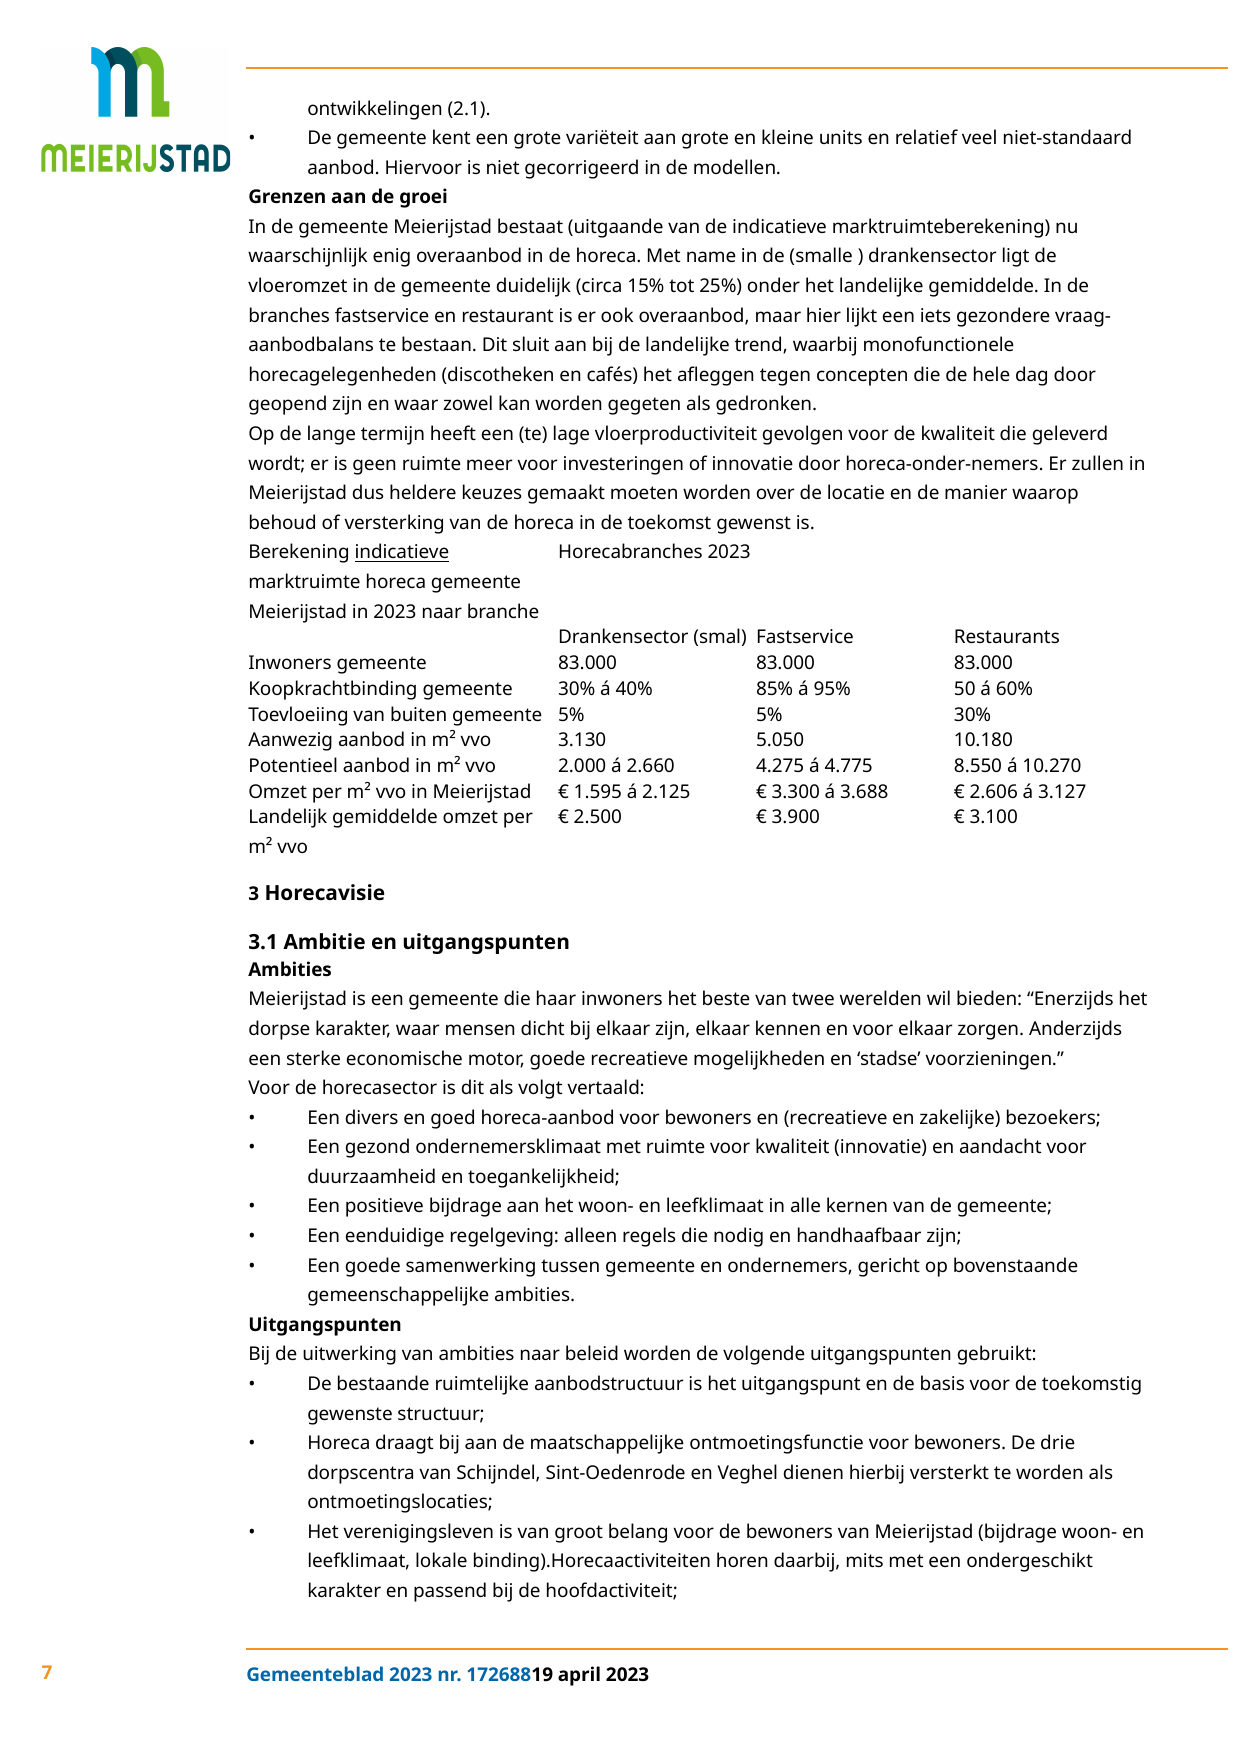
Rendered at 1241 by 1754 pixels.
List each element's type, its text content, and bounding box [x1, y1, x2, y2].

list Een goede samenwerking tussen gemeente en ondernemers, gericht op bovenstaande gemeenschappelijke ambities. [248, 1252, 1152, 1307]
table_cell € 3.100 [954, 804, 1152, 859]
list Een divers en goed horeca-aanbod voor bewoners en (recreatieve en zakelijke) bezoekers; [248, 1104, 1152, 1129]
text Meierijstad is een gemeente die haar inwoners het beste van twee werelden wil bieden: “Enerzijds het dorpse karakter, waar mensen dicht bij elkaar zijn, elkaar kennen en voor elkaar zorgen. Anderzijds een sterke economische motor, goede recreatieve mogelijkheden en ‘stadse’ voorzieningen.” [248, 986, 1152, 1070]
table_cell 10.180 [954, 726, 1152, 752]
table_cell 4.275 á 4.775 [756, 752, 954, 778]
list Horeca draagt bij aan de maatschappelijke ontmoetingsfunctie voor bewoners. De drie dorpscentra van Schijndel, Sint-Oedenrode en Veghel dienen hierbij versterkt te worden als ontmoetingslocaties; [248, 1429, 1152, 1514]
table_cell € 3.300 á 3.688 [756, 778, 954, 804]
table_cell € 2.606 á 3.127 [954, 778, 1152, 804]
table_cell Potentieel aanbod in m² vvo [248, 752, 558, 778]
table_cell 5% [756, 701, 954, 726]
table_cell [248, 624, 558, 649]
text Grenzen aan de groei [248, 183, 1152, 209]
text Op de lange termijn heeft een (te) lage vloerproductiviteit gevolgen voor de kwaliteit die geleverd wordt; er is geen ruimte meer voor investeringen of innovatie door horeca-onder-nemers. Er zullen in Meierijstad dus heldere keuzes gemaakt moeten worden over de locatie en de manier waarop behoud of versterking van de horeca in de toekomst gewenst is. [248, 420, 1152, 535]
table_cell 83.000 [954, 649, 1152, 675]
text 3.1 Ambitie en uitgangspunten [248, 927, 1152, 956]
table_cell 50 á 60% [954, 675, 1152, 701]
list De gemeente kent een grote variëteit aan grote en kleine units en relatief veel niet-standaard aanbod. Hiervoor is niet gecorrigeerd in de modellen. [248, 124, 1152, 180]
table_cell Drankensector (smal) [558, 624, 756, 649]
table_cell 30% á 40% [558, 675, 756, 701]
text Ambities [248, 956, 1152, 982]
list ontwikkelingen (2.1). [248, 95, 1152, 121]
table_cell Koopkrachtbinding gemeente [248, 675, 558, 701]
table_cell Omzet per m² vvo in Meierijstad [248, 778, 558, 804]
table_cell Restaurants [954, 624, 1152, 649]
table_cell 5.050 [756, 726, 954, 752]
text 3 Horecavisie [248, 878, 1152, 907]
table_cell 83.000 [756, 649, 954, 675]
table_header Horecabranches 2023 [558, 539, 1152, 623]
text Bij de uitwerking van ambities naar beleid worden de volgende uitgangspunten gebruikt: [248, 1341, 1152, 1366]
table_cell 30% [954, 701, 1152, 726]
table_cell 8.550 á 10.270 [954, 752, 1152, 778]
list Een positieve bijdrage aan het woon- en leefklimaat in alle kernen van de gemeente; [248, 1193, 1152, 1218]
text Uitgangspunten [248, 1311, 1152, 1337]
list De bestaande ruimtelijke aanbodstructuur is het uitgangspunt en de basis voor de toekomstig gewenste structuur; [248, 1370, 1152, 1425]
table_cell Aanwezig aanbod in m² vvo [248, 726, 558, 752]
table_header Berekening indicatieve marktruimte horeca gemeente Meierijstad in 2023 naar branche [248, 539, 558, 623]
table_cell € 1.595 á 2.125 [558, 778, 756, 804]
table_cell Toevloeiing van buiten gemeente [248, 701, 558, 726]
list Het verenigingsleven is van groot belang voor de bewoners van Meierijstad (bijdrage woon- en leefklimaat, lokale binding).Horecaactiviteiten horen daarbij, mits met een ondergeschikt karakter en passend bij de hoofdactiviteit; [248, 1518, 1152, 1603]
list Een gezond ondernemersklimaat met ruimte voor kwaliteit (innovatie) en aandacht voor duurzaamheid en toegankelijkheid; [248, 1133, 1152, 1189]
table_cell 2.000 á 2.660 [558, 752, 756, 778]
table_cell 5% [558, 701, 756, 726]
text Voor de horecasector is dit als volgt vertaald: [248, 1074, 1152, 1100]
table_cell 3.130 [558, 726, 756, 752]
table_cell € 2.500 [558, 804, 756, 859]
text In de gemeente Meierijstad bestaat (uitgaande van de indicatieve marktruimteberekening) nu waarschijnlijk enig overaanbod in de horeca. Met name in de (smalle ) drankensector ligt de vloeromzet in de gemeente duidelijk (circa 15% tot 25%) onder het landelijke gemiddelde. In de branches fastservice en restaurant is er ook overaanbod, maar hier lijkt een iets gezondere vraag-aanbodbalans te bestaan. Dit sluit aan bij de landelijke trend, waarbij monofunctionele horecagelegenheden (discotheken en cafés) het afleggen tegen concepten die de hele dag door geopend zijn en waar zowel kan worden gegeten als gedronken. [248, 213, 1152, 416]
table_cell 85% á 95% [756, 675, 954, 701]
table_cell Fastservice [756, 624, 954, 649]
table_cell Inwoners gemeente [248, 649, 558, 675]
picture [41, 47, 231, 172]
table_cell 83.000 [558, 649, 756, 675]
table_cell Landelijk gemiddelde omzet per m² vvo [248, 804, 558, 859]
list Een eenduidige regelgeving: alleen regels die nodig en handhaafbaar zijn; [248, 1222, 1152, 1248]
table_cell € 3.900 [756, 804, 954, 859]
